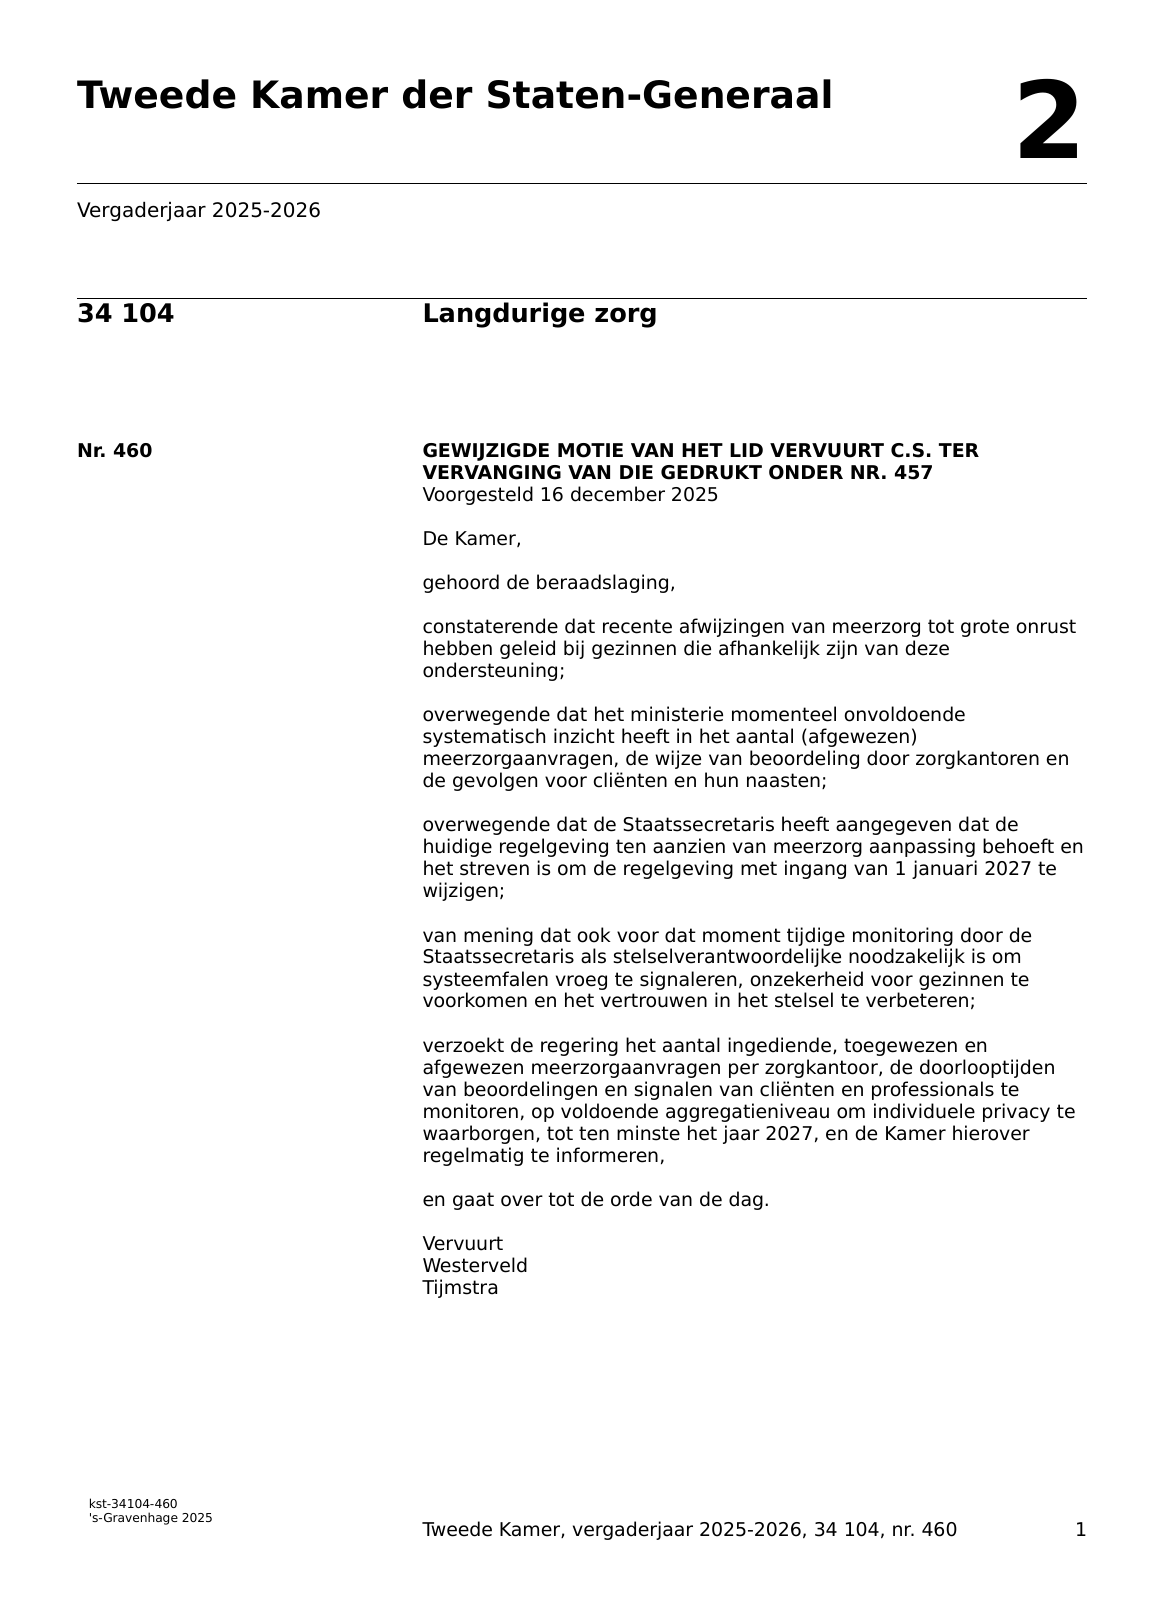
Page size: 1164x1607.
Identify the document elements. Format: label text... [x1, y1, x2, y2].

text verzoekt de regering het aantal ingediende, toegewezen en afgewezen meerzorgaanvragen per zorgkantoor, de doorlooptijden van beoordelingen en signalen van cliënten en professionals te monitoren, op voldoende aggregatieniveau om individuele privacy te waarborgen, tot ten minste het jaar 2027, en de Kamer hierover regelmatig te informeren, [422, 1034, 1087, 1166]
text De Kamer, [422, 528, 1087, 550]
table_header Tweede Kamer der Staten-Generaal [77, 59, 886, 183]
text en gaat over tot de orde van de dag. [422, 1189, 1087, 1211]
text overwegende dat het ministerie momenteel onvoldoende systematisch inzicht heeft in het aantal (afgewezen) meerzorgaanvragen, de wijze van beoordeling door zorgkantoren en de gevolgen voor cliënten en hun naasten; [422, 704, 1087, 792]
text Vervuurt [422, 1233, 1087, 1255]
table_cell Vergaderjaar 2025-2026 [77, 184, 1087, 298]
text gehoord de beraadslaging, [422, 572, 1087, 594]
text kst-34104-460 [88, 1497, 323, 1511]
text van mening dat ook voor dat moment tijdige monitoring door de Staatssecretaris als stelselverantwoordelijke noodzakelijk is om systeemfalen vroeg te signaleren, onzekerheid voor gezinnen te voorkomen en het vertrouwen in het stelsel te verbeteren; [422, 924, 1087, 1012]
text overwegende dat de Staatssecretaris heeft aangegeven dat de huidige regelgeving ten aanzien van meerzorg aanpassing behoeft en het streven is om de regelgeving met ingang van 1 januari 2027 te wijzigen; [422, 814, 1087, 902]
subtitle Nr. 460 GEWIJZIGDE MOTIE VAN HET LID VERVUURT C.S. TER VERVANGING VAN DIE GEDRUKT ONDER NR. 457 [77, 440, 1087, 484]
text Westerveld [422, 1255, 1087, 1277]
subtitle 34 104 Langdurige zorg [77, 299, 1087, 329]
text Tijmstra [422, 1277, 1087, 1299]
text Voorgesteld 16 december 2025 [422, 484, 1087, 506]
text 's-Gravenhage 2025 [88, 1511, 323, 1525]
text constaterende dat recente afwijzingen van meerzorg tot grote onrust hebben geleid bij gezinnen die afhankelijk zijn van deze ondersteuning; [422, 616, 1087, 682]
table_header 2 [886, 59, 1087, 183]
